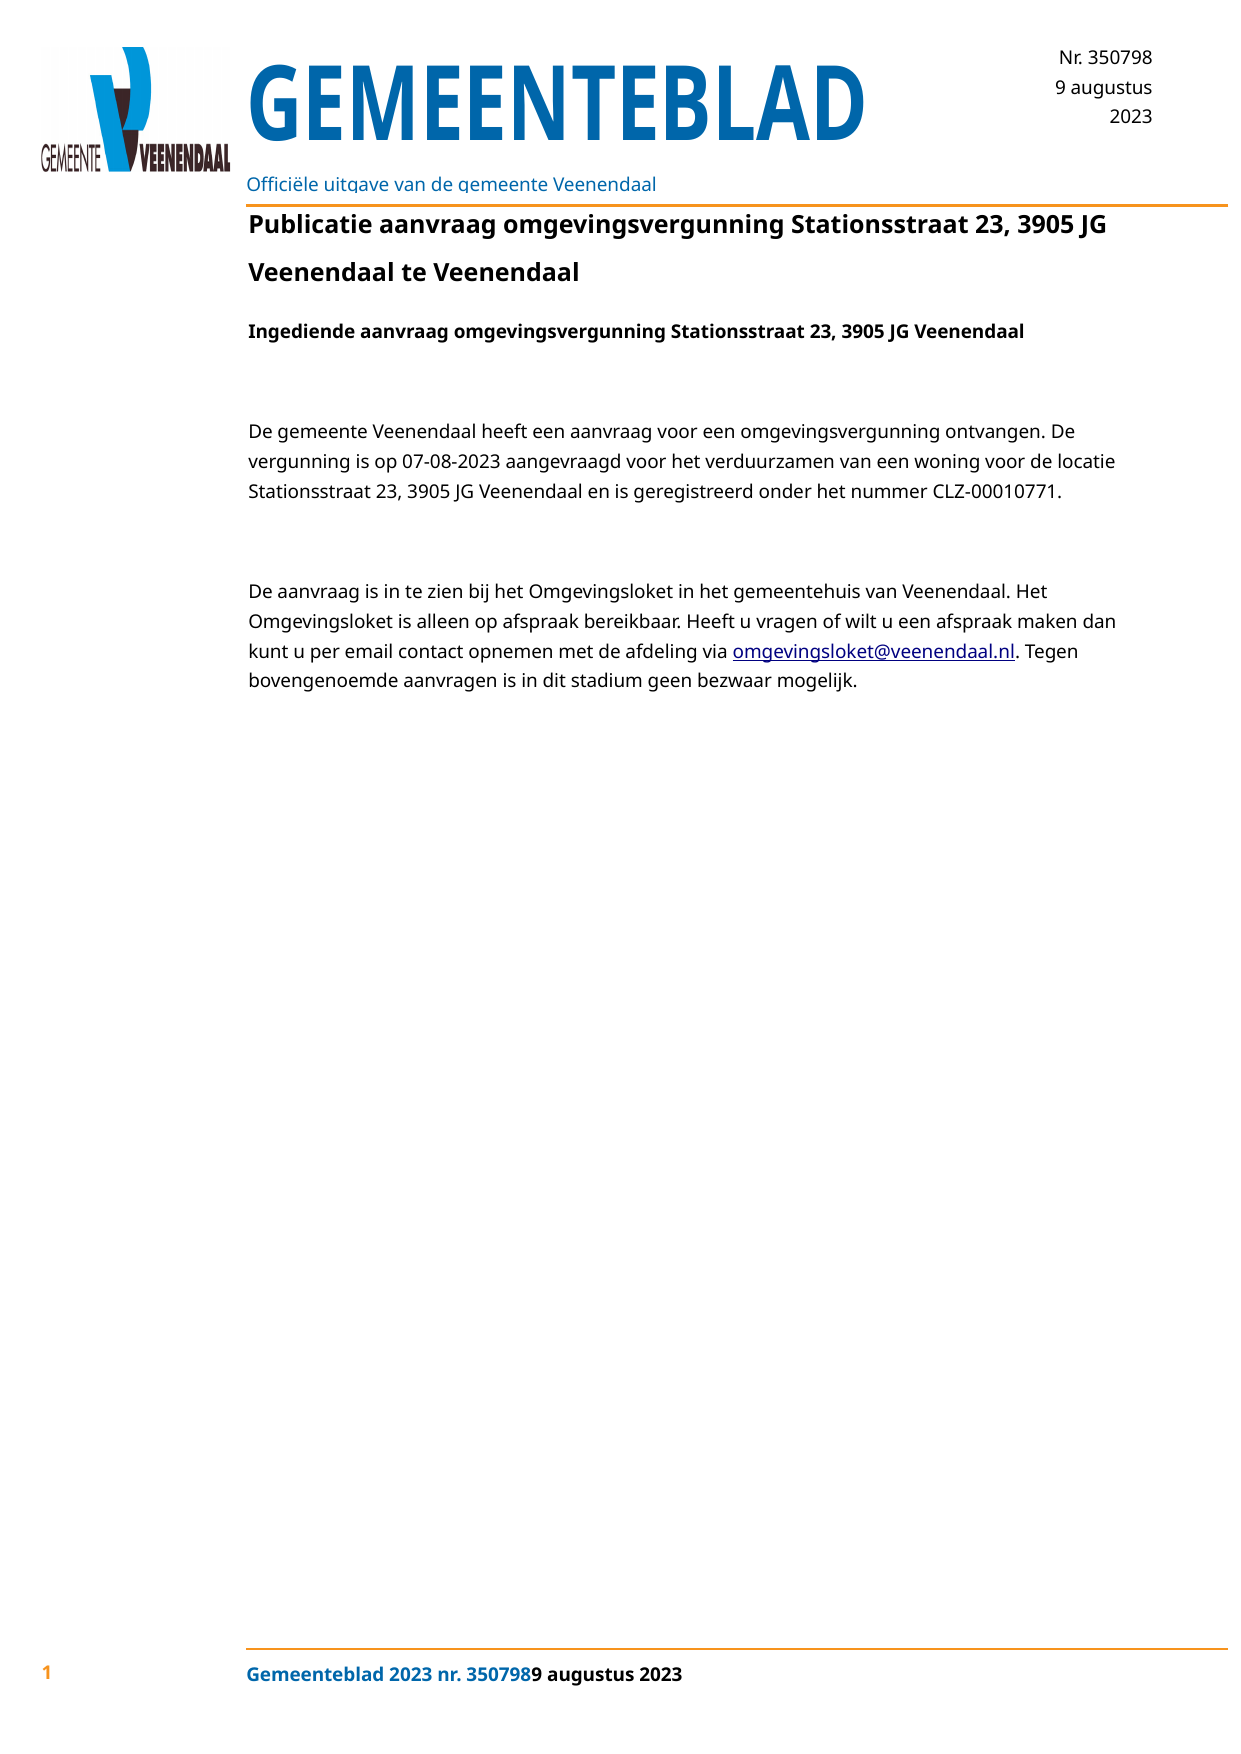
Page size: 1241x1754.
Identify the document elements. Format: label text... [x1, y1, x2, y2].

text Publicatie aanvraag omgevingsvergunning Stationsstraat 23, 3905 JG Veenendaal te Veenendaal [248, 207, 1152, 288]
text De gemeente Veenendaal heeft een aanvraag voor een omgevingsvergunning ontvangen. De vergunning is op 07-08-2023 aangevraagd voor het verduurzamen van een woning voor de locatie Stationsstraat 23, 3905 JG Veenendaal en is geregistreerd onder het nummer CLZ-00010771. [248, 419, 1152, 504]
picture [41, 47, 130, 172]
text De aanvraag is in te zien bij het Omgevingsloket in het gemeentehuis van Veenendaal. Het Omgevingsloket is alleen op afspraak bereikbaar. Heeft u vragen of wilt u een afspraak maken dan kunt u per email contact opnemen met de afdeling via omgevingsloket@veenendaal.nl. Tegen bovengenoemde aanvragen is in dit stadium geen bezwaar mogelijk. [248, 579, 1152, 693]
picture [123, 47, 231, 172]
text Ingediende aanvraag omgevingsvergunning Stationsstraat 23, 3905 JG Veenendaal [248, 318, 1152, 344]
